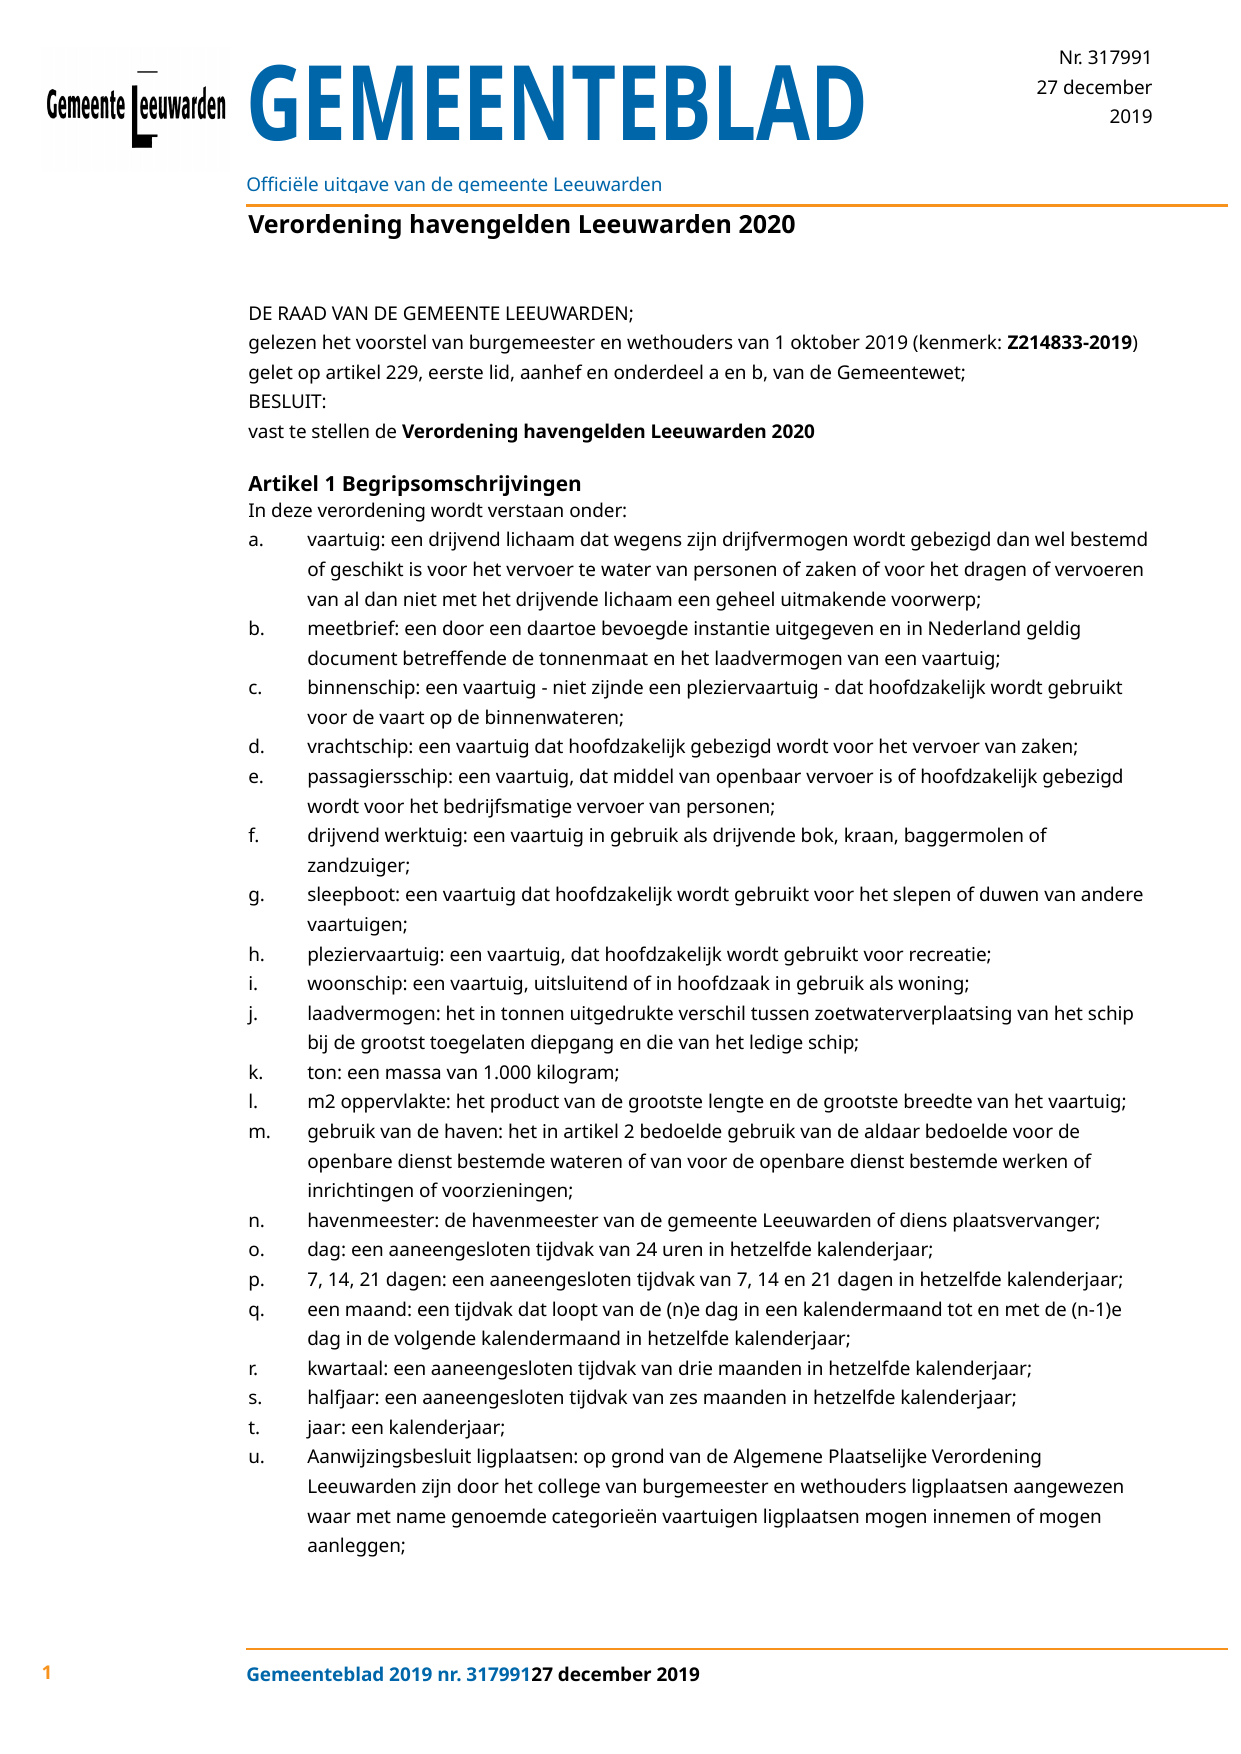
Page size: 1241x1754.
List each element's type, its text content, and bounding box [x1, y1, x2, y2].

list havenmeester: de havenmeester van de gemeente Leeuwarden of diens plaatsvervanger; [248, 1207, 1152, 1233]
list Aanwijzingsbesluit ligplaatsen: op grond van de Algemene Plaatselijke Verordening Leeuwarden zijn door het college van burgemeester en wethouders ligplaatsen aangewezen waar met name genoemde categorieën vaartuigen ligplaatsen mogen innemen of mogen aanleggen; [248, 1444, 1152, 1558]
list dag: een aaneengesloten tijdvak van 24 uren in hetzelfde kalenderjaar; [248, 1237, 1152, 1262]
list halfjaar: een aaneengesloten tijdvak van zes maanden in hetzelfde kalenderjaar; [248, 1384, 1152, 1410]
list meetbrief: een door een daartoe bevoegde instantie uitgegeven en in Nederland geldig document betreffende de tonnenmaat en het laadvermogen van een vaartuig; [248, 615, 1152, 671]
list binnenschip: een vaartuig - niet zijnde een pleziervaartuig - dat hoofdzakelijk wordt gebruikt voor de vaart op de binnenwateren; [248, 674, 1152, 730]
text Verordening havengelden Leeuwarden 2020 [248, 207, 1152, 241]
list drijvend werktuig: een vaartuig in gebruik als drijvende bok, kraan, baggermolen of zandzuiger; [248, 822, 1152, 878]
list m2 oppervlakte: het product van de grootste lengte en de grootste breedte van het vaartuig; [248, 1089, 1152, 1114]
list vaartuig: een drijvend lichaam dat wegens zijn drijfvermogen wordt gebezigd dan wel bestemd of geschikt is voor het vervoer te water van personen of zaken of voor het dragen of vervoeren van al dan niet met het drijvende lichaam een geheel uitmakende voorwerp; [248, 527, 1152, 612]
list woonschip: een vaartuig, uitsluitend of in hoofdzaak in gebruik als woning; [248, 970, 1152, 996]
list een maand: een tijdvak dat loopt van de (n)e dag in een kalendermaand tot en met de (n-1)e dag in de volgende kalendermaand in hetzelfde kalenderjaar; [248, 1296, 1152, 1351]
text gelet op artikel 229, eerste lid, aanhef en onderdeel a en b, van de Gemeentewet; [248, 359, 1152, 385]
text vast te stellen de Verordening havengelden Leeuwarden 2020 [248, 418, 1152, 444]
picture [41, 47, 231, 172]
list ton: een massa van 1.000 kilogram; [248, 1059, 1152, 1085]
text BESLUIT: [248, 389, 1152, 414]
list sleepboot: een vaartuig dat hoofdzakelijk wordt gebruikt voor het slepen of duwen van andere vaartuigen; [248, 882, 1152, 937]
list gebruik van de haven: het in artikel 2 bedoelde gebruik van de aldaar bedoelde voor de openbare dienst bestemde wateren of van voor de openbare dienst bestemde werken of inrichtingen of voorzieningen; [248, 1118, 1152, 1203]
text DE RAAD VAN DE GEMEENTE LEEUWARDEN; [248, 300, 1152, 326]
text In deze verordening wordt verstaan onder: [248, 497, 1152, 523]
list vrachtschip: een vaartuig dat hoofdzakelijk gebezigd wordt voor het vervoer van zaken; [248, 734, 1152, 759]
text Artikel 1 Begripsomschrijvingen [248, 469, 1152, 497]
list jaar: een kalenderjaar; [248, 1414, 1152, 1440]
text gelezen het voorstel van burgemeester en wethouders van 1 oktober 2019 (kenmerk: Z214833-2019) [248, 329, 1152, 355]
list laadvermogen: het in tonnen uitgedrukte verschil tussen zoetwaterverplaatsing van het schip bij de grootst toegelaten diepgang en die van het ledige schip; [248, 1000, 1152, 1055]
list passagiersschip: een vaartuig, dat middel van openbaar vervoer is of hoofdzakelijk gebezigd wordt voor het bedrijfsmatige vervoer van personen; [248, 763, 1152, 819]
list 7, 14, 21 dagen: een aaneengesloten tijdvak van 7, 14 en 21 dagen in hetzelfde kalenderjaar; [248, 1266, 1152, 1292]
list kwartaal: een aaneengesloten tijdvak van drie maanden in hetzelfde kalenderjaar; [248, 1355, 1152, 1381]
list pleziervaartuig: een vaartuig, dat hoofdzakelijk wordt gebruikt voor recreatie; [248, 941, 1152, 967]
